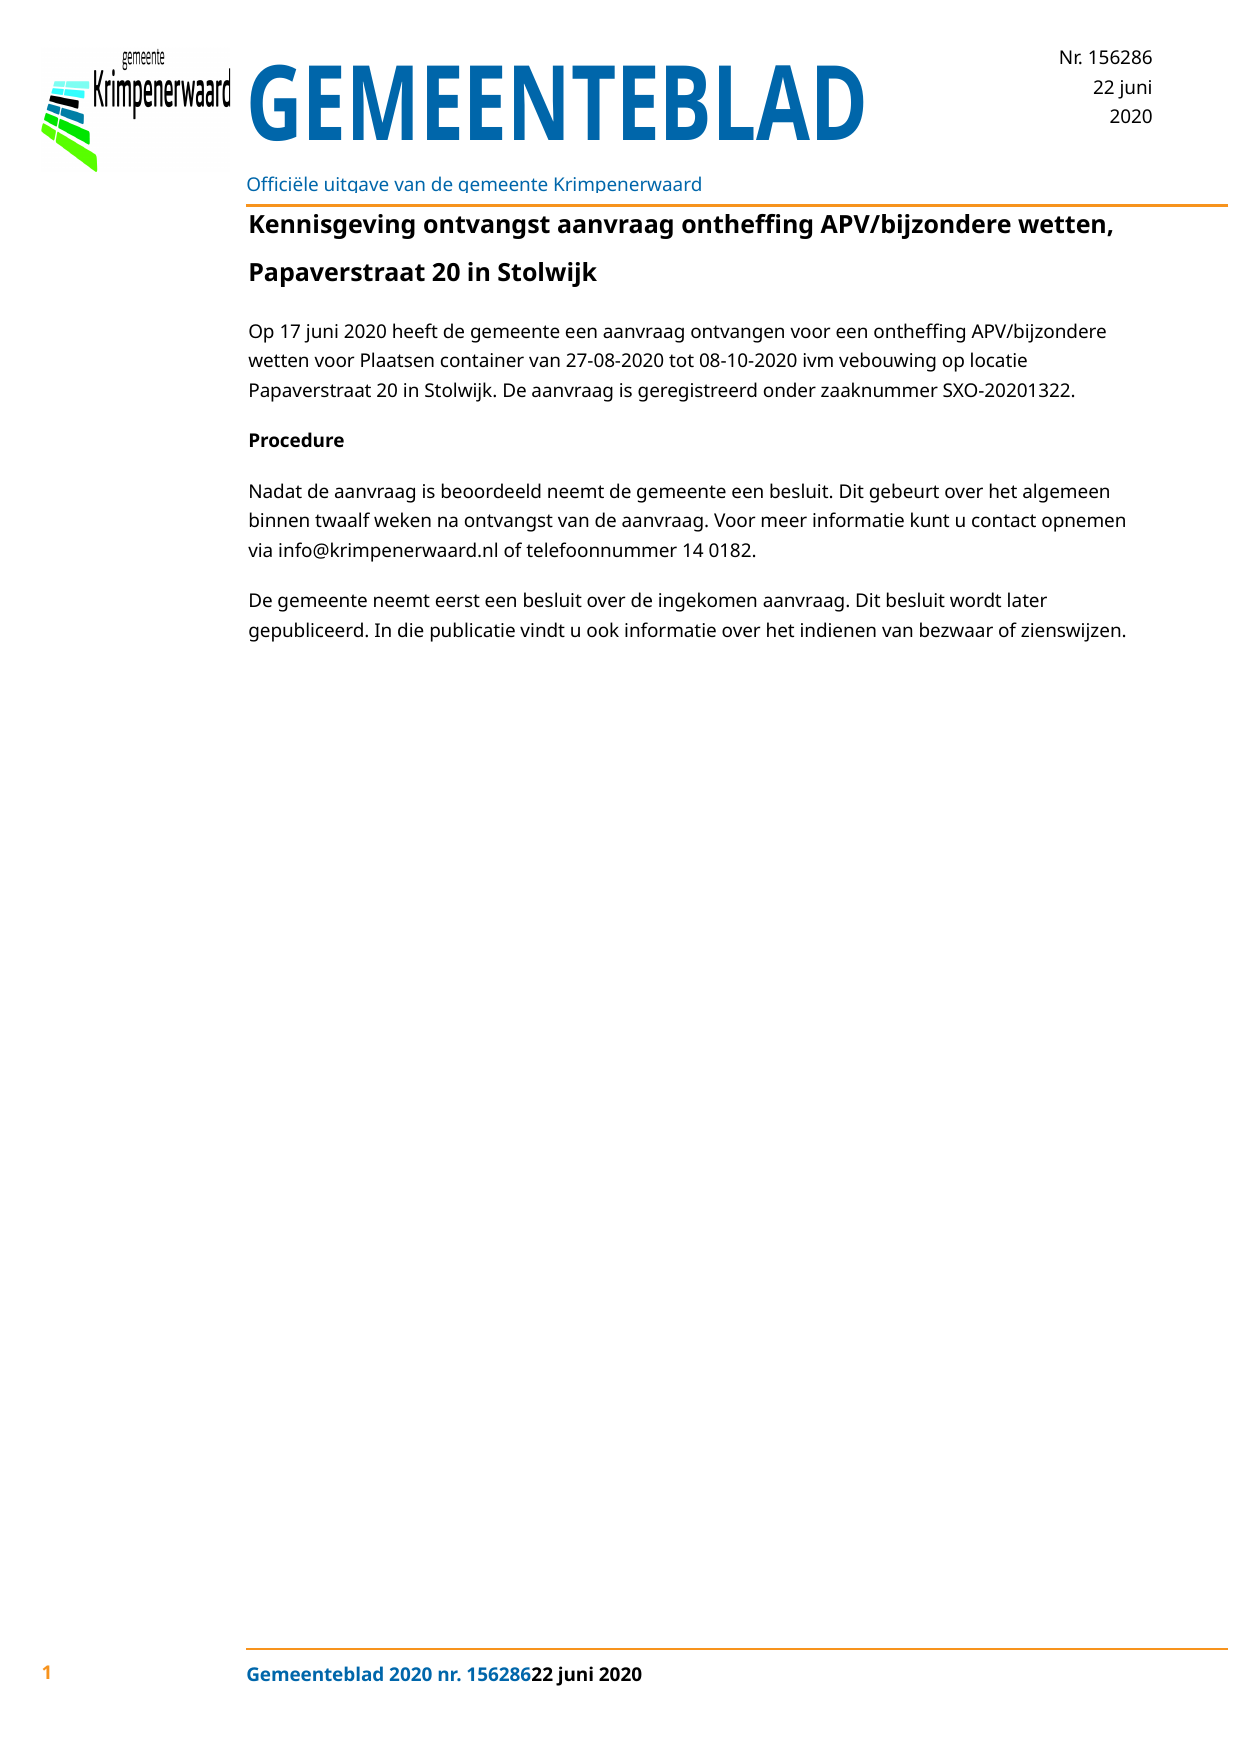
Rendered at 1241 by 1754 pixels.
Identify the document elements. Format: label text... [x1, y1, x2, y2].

text Procedure [248, 427, 1152, 453]
text De gemeente neemt eerst een besluit over de ingekomen aanvraag. Dit besluit wordt later gepubliceerd. In die publicatie vindt u ook informatie over het indienen van bezwaar of zienswijzen. [248, 587, 1152, 643]
text Kennisgeving ontvangst aanvraag ontheffing APV/bijzondere wetten, Papaverstraat 20 in Stolwijk [248, 207, 1152, 288]
text Op 17 juni 2020 heeft de gemeente een aanvraag ontvangen voor een ontheffing APV/bijzondere wetten voor Plaatsen container van 27-08-2020 tot 08-10-2020 ivm vebouwing op locatie Papaverstraat 20 in Stolwijk. De aanvraag is geregistreerd onder zaaknummer SXO-20201322. [248, 318, 1152, 403]
picture [41, 47, 231, 172]
text Nadat de aanvraag is beoordeeld neemt de gemeente een besluit. Dit gebeurt over het algemeen binnen twaalf weken na ontvangst van de aanvraag. Voor meer informatie kunt u contact opnemen via info@krimpenerwaard.nl of telefoonnummer 14 0182. [248, 478, 1152, 563]
